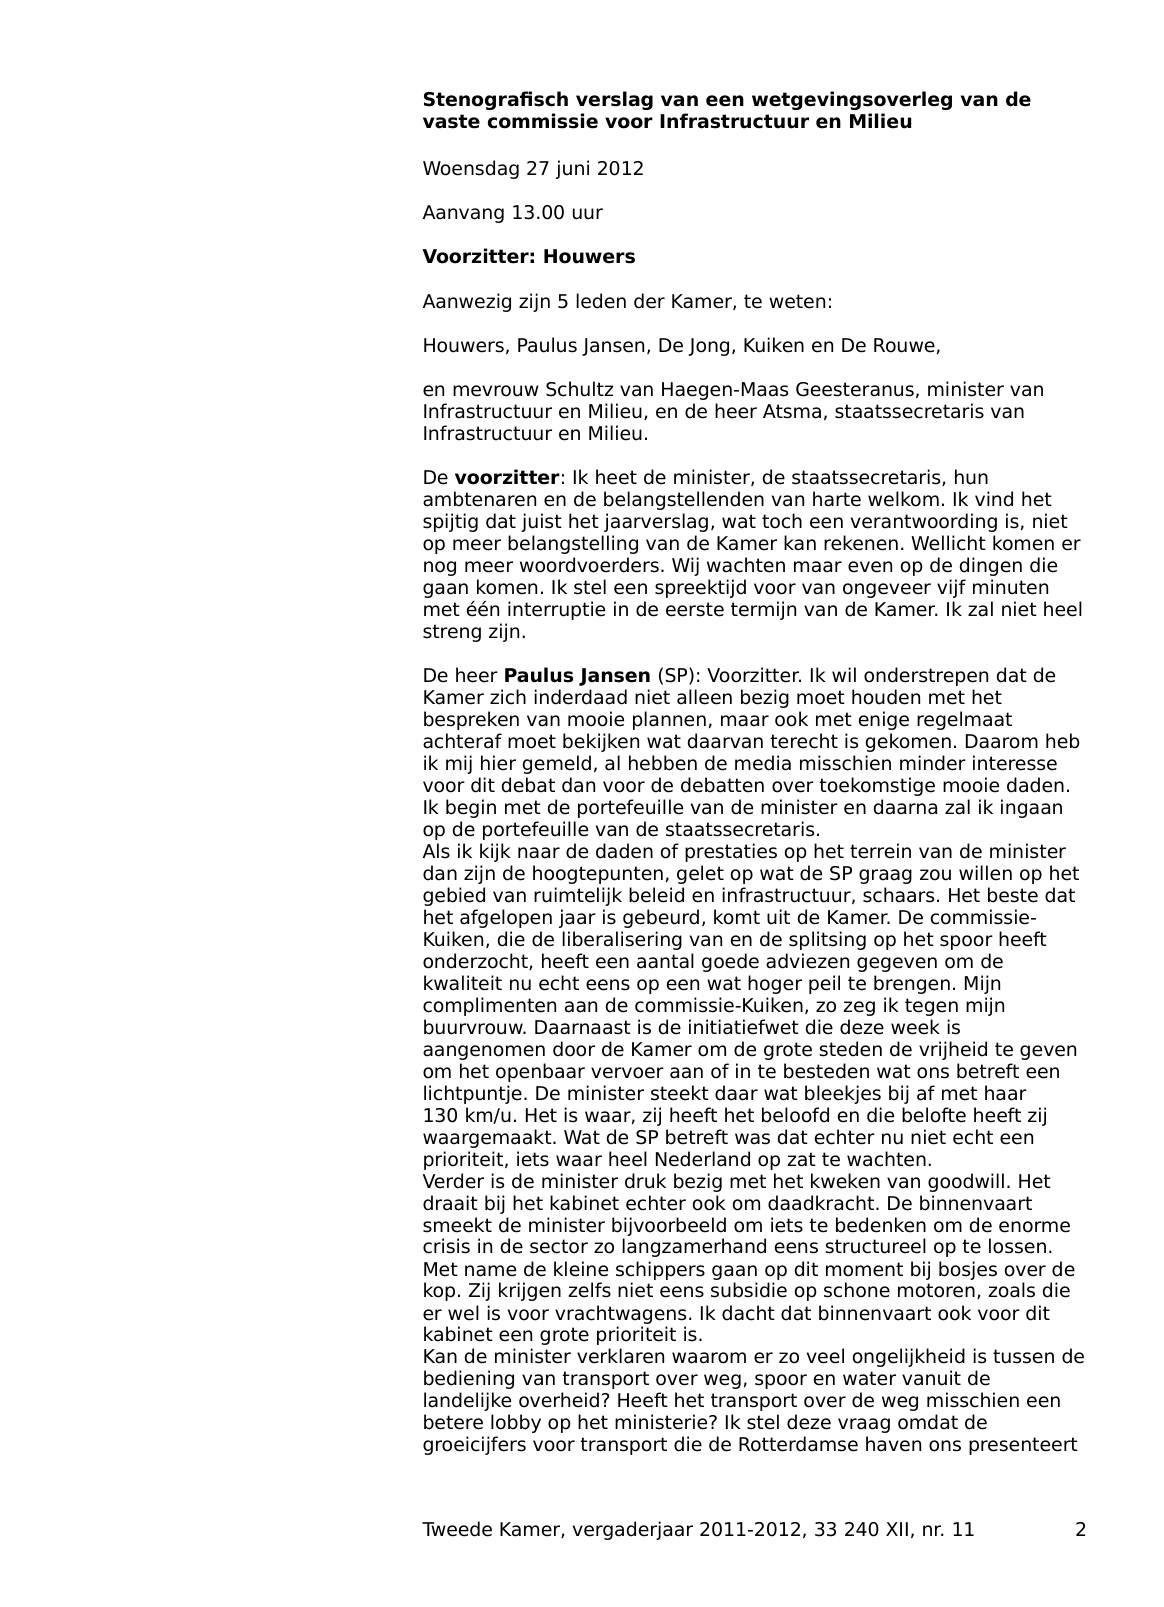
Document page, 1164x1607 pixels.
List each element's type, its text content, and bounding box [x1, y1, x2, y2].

text Verder is de minister druk bezig met het kweken van goodwill. Het draait bij het kabinet echter ook om daadkracht. De binnenvaart smeekt de minister bijvoorbeeld om iets te bedenken om de enorme crisis in de sector zo langzamerhand eens structureel op te lossen. Met name de kleine schippers gaan op dit moment bij bosjes over de kop. Zij krijgen zelfs niet eens subsidie op schone motoren, zoals die er wel is voor vrachtwagens. Ik dacht dat binnenvaart ook voor dit kabinet een grote prioriteit is. [422, 1171, 1087, 1346]
text Woensdag 27 juni 2012 [422, 158, 1087, 180]
subtitle Voorzitter: Houwers [422, 246, 1087, 268]
text Houwers, Paulus Jansen, De Jong, Kuiken en De Rouwe, [422, 335, 1087, 357]
text De voorzitter: Ik heet de minister, de staatssecretaris, hun ambtenaren en de belangstellenden van harte welkom. Ik vind het spijtig dat juist het jaarverslag, wat toch een verantwoording is, niet op meer belangstelling van de Kamer kan rekenen. Wellicht komen er nog meer woordvoerders. Wij wachten maar even op de dingen die gaan komen. Ik stel een spreektijd voor van ongeveer vijf minuten met één interruptie in de eerste termijn van de Kamer. Ik zal niet heel streng zijn. [422, 467, 1087, 643]
text en mevrouw Schultz van Haegen-Maas Geesteranus, minister van Infrastructuur en Milieu, en de heer Atsma, staatssecretaris van Infrastructuur en Milieu. [422, 379, 1087, 445]
text Als ik kijk naar de daden of prestaties op het terrein van de minister dan zijn de hoogtepunten, gelet op wat de SP graag zou willen op het gebied van ruimtelijk beleid en infrastructuur, schaars. Het beste dat het afgelopen jaar is gebeurd, komt uit de Kamer. De commissie-Kuiken, die de liberalisering van en de splitsing op het spoor heeft onderzocht, heeft een aantal goede adviezen gegeven om de kwaliteit nu echt eens op een wat hoger peil te brengen. Mijn complimenten aan de commissie-Kuiken, zo zeg ik tegen mijn buurvrouw. Daarnaast is de initiatiefwet die deze week is aangenomen door de Kamer om de grote steden de vrijheid te geven om het openbaar vervoer aan of in te besteden wat ons betreft een lichtpuntje. De minister steekt daar wat bleekjes bij af met haar 130 km/u. Het is waar, zij heeft het beloofd en die belofte heeft zij waargemaakt. Wat de SP betreft was dat echter nu niet echt een prioriteit, iets waar heel Nederland op zat te wachten. [422, 841, 1087, 1171]
text Kan de minister verklaren waarom er zo veel ongelijkheid is tussen de bediening van transport over weg, spoor en water vanuit de landelijke overheid? Heeft het transport over de weg misschien een betere lobby op het ministerie? Ik stel deze vraag omdat de groeicijfers voor transport die de Rotterdamse haven ons presenteert [422, 1346, 1087, 1456]
text De heer Paulus Jansen (SP): Voorzitter. Ik wil onderstrepen dat de Kamer zich inderdaad niet alleen bezig moet houden met het bespreken van mooie plannen, maar ook met enige regelmaat achteraf moet bekijken wat daarvan terecht is gekomen. Daarom heb ik mij hier gemeld, al hebben de media misschien minder interesse voor dit debat dan voor de debatten over toekomstige mooie daden. Ik begin met de portefeuille van de minister en daarna zal ik ingaan op de portefeuille van de staatssecretaris. [422, 665, 1087, 841]
text Aanwezig zijn 5 leden der Kamer, te weten: [422, 291, 1087, 312]
subtitle Stenografisch verslag van een wetgevingsoverleg van de vaste commissie voor Infrastructuur en Milieu [422, 89, 1087, 133]
text Aanvang 13.00 uur [422, 202, 1087, 224]
